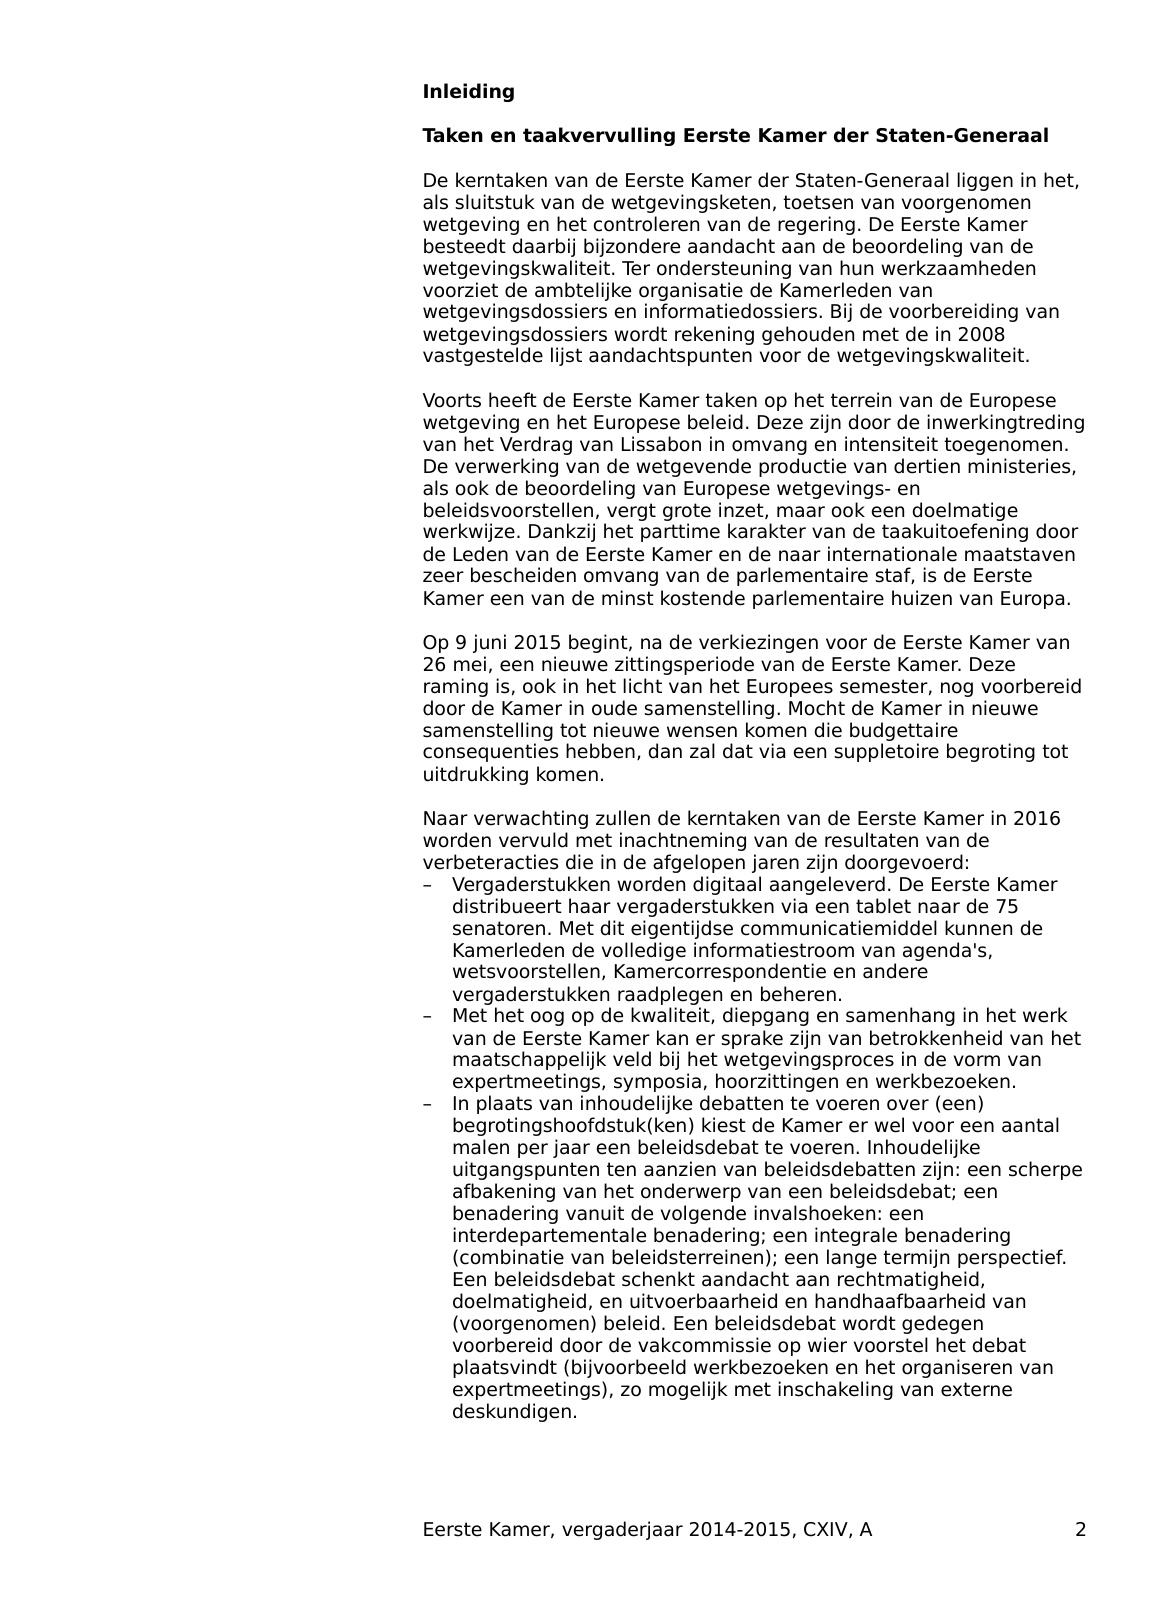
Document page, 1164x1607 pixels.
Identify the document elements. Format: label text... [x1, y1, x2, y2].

text – Met het oog op de kwaliteit, diepgang en samenhang in het werk van de Eerste Kamer kan er sprake zijn van betrokkenheid van het maatschappelijk veld bij het wetgevingsproces in de vorm van expertmeetings, symposia, hoorzittingen en werkbezoeken. [422, 1005, 1087, 1093]
text De verwerking van de wetgevende productie van dertien ministeries, als ook de beoordeling van Europese wetgevings- en beleidsvoorstellen, vergt grote inzet, maar ook een doelmatige werkwijze. Dankzij het parttime karakter van de taakuitoefening door de Leden van de Eerste Kamer en de naar internationale maatstaven zeer bescheiden omvang van de parlementaire staf, is de Eerste Kamer een van de minst kostende parlementaire huizen van Europa. [422, 456, 1087, 609]
text – In plaats van inhoudelijke debatten te voeren over (een) begrotingshoofdstuk(ken) kiest de Kamer er wel voor een aantal malen per jaar een beleidsdebat te voeren. Inhoudelijke uitgangspunten ten aanzien van beleidsdebatten zijn: een scherpe afbakening van het onderwerp van een beleidsdebat; een benadering vanuit de volgende invalshoeken: een interdepartementale benadering; een integrale benadering (combinatie van beleidsterreinen); een lange termijn perspectief. Een beleidsdebat schenkt aandacht aan rechtmatigheid, doelmatigheid, en uitvoerbaarheid en handhaafbaarheid van (voorgenomen) beleid. Een beleidsdebat wordt gedegen voorbereid door de vakcommissie op wier voorstel het debat plaatsvindt (bijvoorbeeld werkbezoeken en het organiseren van expertmeetings), zo mogelijk met inschakeling van externe deskundigen. [422, 1093, 1087, 1423]
text De kerntaken van de Eerste Kamer der Staten-Generaal liggen in het, als sluitstuk van de wetgevingsketen, toetsen van voorgenomen wetgeving en het controleren van de regering. De Eerste Kamer besteedt daarbij bijzondere aandacht aan de beoordeling van de wetgevingskwaliteit. Ter ondersteuning van hun werkzaamheden voorziet de ambtelijke organisatie de Kamerleden van wetgevingsdossiers en informatiedossiers. Bij de voorbereiding van wetgevingsdossiers wordt rekening gehouden met de in 2008 vastgestelde lijst aandachtspunten voor de wetgevingskwaliteit. [422, 169, 1087, 367]
text – Vergaderstukken worden digitaal aangeleverd. De Eerste Kamer distribueert haar vergaderstukken via een tablet naar de 75 senatoren. Met dit eigentijdse communicatiemiddel kunnen de Kamerleden de volledige informatiestroom van agenda's, wetsvoorstellen, Kamercorrespondentie en andere vergaderstukken raadplegen en beheren. [422, 873, 1087, 1005]
subtitle Inleiding [422, 81, 1087, 103]
subtitle Taken en taakvervulling Eerste Kamer der Staten-Generaal [422, 125, 1087, 147]
text Naar verwachting zullen de kerntaken van de Eerste Kamer in 2016 worden vervuld met inachtneming van de resultaten van de verbeteracties die in de afgelopen jaren zijn doorgevoerd: [422, 808, 1087, 873]
text Voorts heeft de Eerste Kamer taken op het terrein van de Europese wetgeving en het Europese beleid. Deze zijn door de inwerkingtreding van het Verdrag van Lissabon in omvang en intensiteit toegenomen. [422, 389, 1087, 456]
text Op 9 juni 2015 begint, na de verkiezingen voor de Eerste Kamer van 26 mei, een nieuwe zittingsperiode van de Eerste Kamer. Deze raming is, ook in het licht van het Europees semester, nog voorbereid door de Kamer in oude samenstelling. Mocht de Kamer in nieuwe samenstelling tot nieuwe wensen komen die budgettaire consequenties hebben, dan zal dat via een suppletoire begroting tot uitdrukking komen. [422, 632, 1087, 785]
